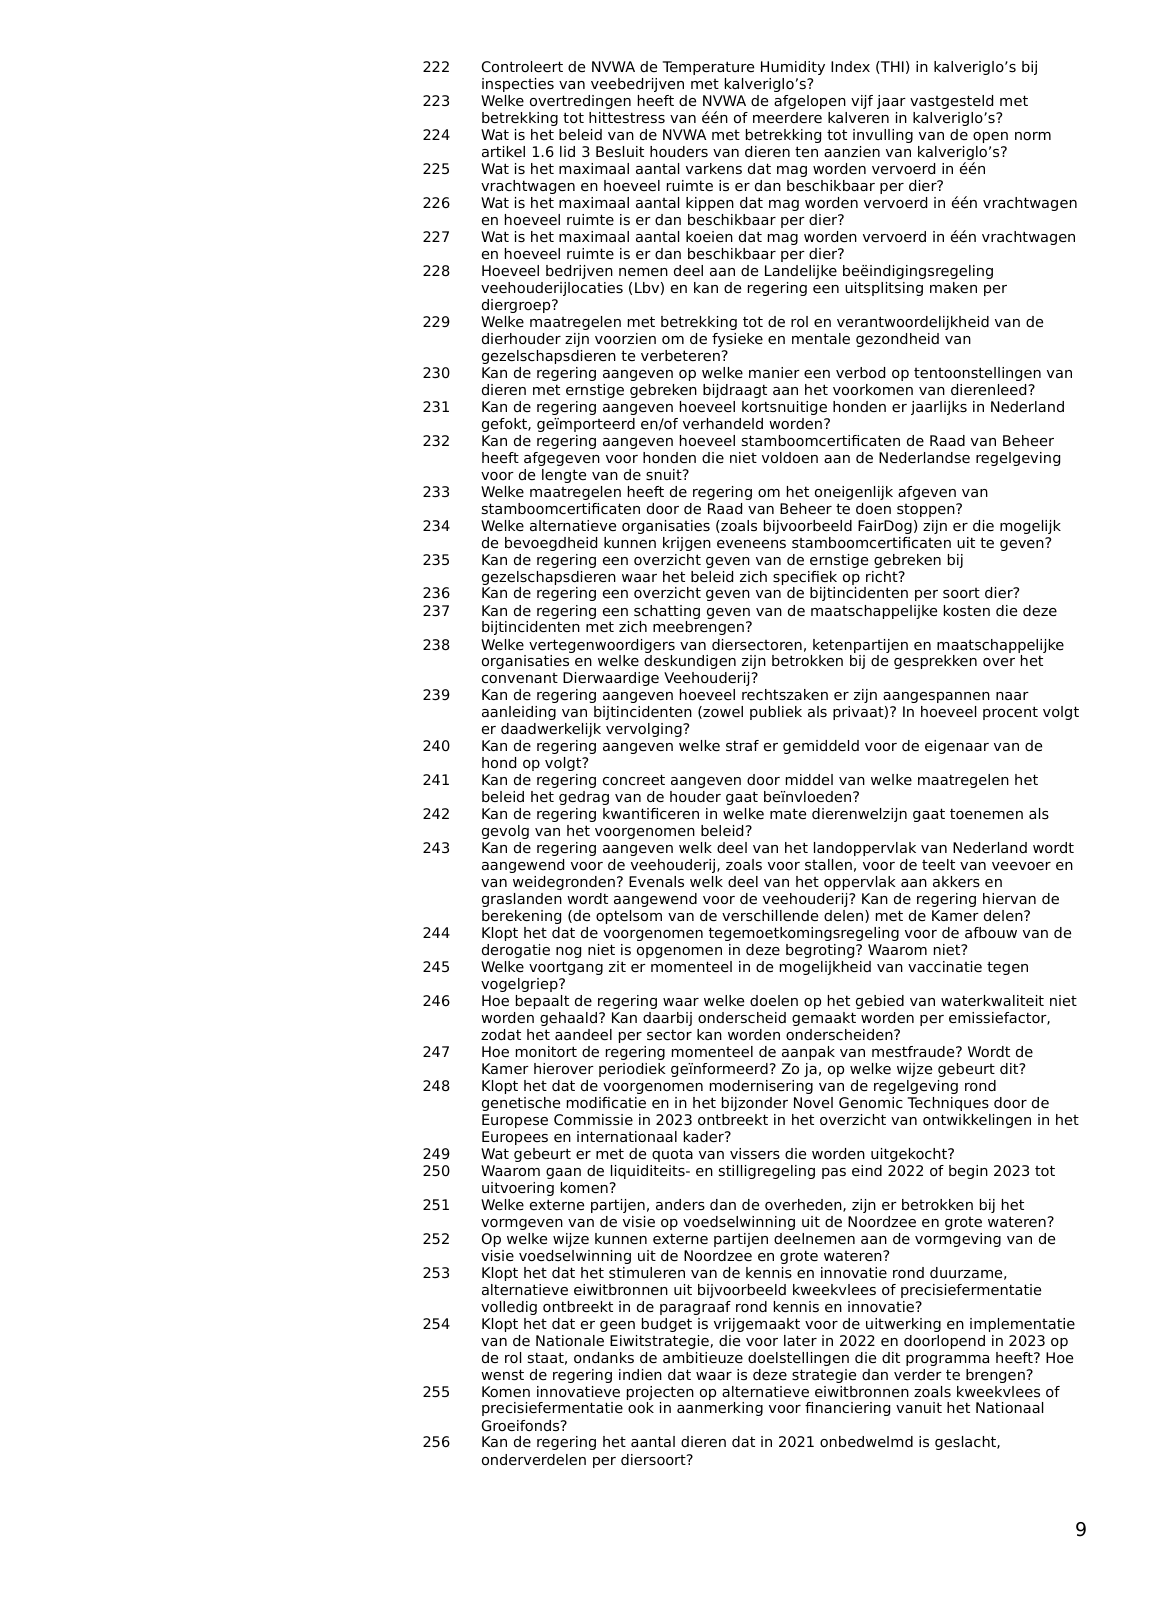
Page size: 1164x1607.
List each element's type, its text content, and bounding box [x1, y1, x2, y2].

table_cell 224 [422, 127, 475, 161]
table_cell 233 [422, 484, 475, 517]
table_cell 253 [422, 1265, 475, 1316]
table_cell Waarom gaan de liquiditeits- en stilligregeling pas eind 2022 of begin 2023 tot uitvoering komen? [475, 1163, 1087, 1197]
table_cell Kan de regering aangeven welk deel van het landoppervlak van Nederland wordt aangewend voor de veehouderij, zoals voor stallen, voor de teelt van veevoer en van weidegronden? Evenals welk deel van het oppervlak aan akkers en graslanden wordt aangewend voor de veehouderij? Kan de regering hiervan de berekening (de optelsom van de verschillende delen) met de Kamer delen? [475, 840, 1087, 925]
table_cell 225 [422, 161, 475, 195]
table_cell 232 [422, 433, 475, 483]
table_cell Kan de regering aangeven hoeveel stamboomcertificaten de Raad van Beheer heeft afgegeven voor honden die niet voldoen aan de Nederlandse regelgeving voor de lengte van de snuit? [475, 433, 1087, 483]
table_cell 251 [422, 1197, 475, 1231]
table_cell Kan de regering een overzicht geven van de ernstige gebreken bij gezelschapsdieren waar het beleid zich specifiek op richt? [475, 551, 1087, 585]
table_cell 255 [422, 1384, 475, 1434]
table_cell Welke externe partijen, anders dan de overheden, zijn er betrokken bij het vormgeven van de visie op voedselwinning uit de Noordzee en grote wateren? [475, 1197, 1087, 1231]
table_cell 222 [422, 59, 475, 93]
table_cell 229 [422, 314, 475, 365]
table_cell 228 [422, 263, 475, 314]
table_cell Klopt het dat de voorgenomen modernisering van de regelgeving rond genetische modificatie en in het bijzonder Novel Genomic Techniques door de Europese Commissie in 2023 ontbreekt in het overzicht van ontwikkelingen in het Europees en internationaal kader? [475, 1078, 1087, 1146]
table_cell Kan de regering het aantal dieren dat in 2021 onbedwelmd is geslacht, onderverdelen per diersoort? [475, 1434, 1087, 1468]
table_cell 254 [422, 1316, 475, 1383]
table_cell Kan de regering een overzicht geven van de bijtincidenten per soort dier? [475, 585, 1087, 602]
table_cell Welke alternatieve organisaties (zoals bijvoorbeeld FairDog) zijn er die mogelijk de bevoegdheid kunnen krijgen eveneens stamboomcertificaten uit te geven? [475, 518, 1087, 551]
table_cell Klopt het dat de voorgenomen tegemoetkomingsregeling voor de afbouw van de derogatie nog niet is opgenomen in deze begroting? Waarom niet? [475, 925, 1087, 959]
table_cell Op welke wijze kunnen externe partijen deelnemen aan de vormgeving van de visie voedselwinning uit de Noordzee en grote wateren? [475, 1231, 1087, 1264]
table_cell Kan de regering aangeven welke straf er gemiddeld voor de eigenaar van de hond op volgt? [475, 738, 1087, 772]
table_cell 245 [422, 959, 475, 993]
table_cell Welke maatregelen met betrekking tot de rol en verantwoordelijkheid van de dierhouder zijn voorzien om de fysieke en mentale gezondheid van gezelschapsdieren te verbeteren? [475, 314, 1087, 365]
table_cell 226 [422, 195, 475, 229]
table_cell Kan de regering aangeven hoeveel kortsnuitige honden er jaarlijks in Nederland gefokt, geïmporteerd en/of verhandeld worden? [475, 399, 1087, 433]
table_cell Hoe bepaalt de regering waar welke doelen op het gebied van waterkwaliteit niet worden gehaald? Kan daarbij onderscheid gemaakt worden per emissiefactor, zodat het aandeel per sector kan worden onderscheiden? [475, 993, 1087, 1044]
table_cell 241 [422, 772, 475, 806]
table_cell 242 [422, 806, 475, 840]
table_cell 247 [422, 1044, 475, 1078]
table_cell 248 [422, 1078, 475, 1146]
table_cell Klopt het dat er geen budget is vrijgemaakt voor de uitwerking en implementatie van de Nationale Eiwitstrategie, die voor later in 2022 en doorlopend in 2023 op de rol staat, ondanks de ambitieuze doelstellingen die dit programma heeft? Hoe wenst de regering indien dat waar is deze strategie dan verder te brengen? [475, 1316, 1087, 1383]
table_cell 256 [422, 1434, 475, 1468]
table_cell 234 [422, 518, 475, 551]
table_cell Kan de regering concreet aangeven door middel van welke maatregelen het beleid het gedrag van de houder gaat beïnvloeden? [475, 772, 1087, 806]
table_cell Welke maatregelen heeft de regering om het oneigenlijk afgeven van stamboomcertificaten door de Raad van Beheer te doen stoppen? [475, 484, 1087, 517]
table_cell 236 [422, 585, 475, 602]
table_cell 244 [422, 925, 475, 959]
table_cell Hoe monitort de regering momenteel de aanpak van mestfraude? Wordt de Kamer hierover periodiek geïnformeerd? Zo ja, op welke wijze gebeurt dit? [475, 1044, 1087, 1078]
table_cell Komen innovatieve projecten op alternatieve eiwitbronnen zoals kweekvlees of precisiefermentatie ook in aanmerking voor financiering vanuit het Nationaal Groeifonds? [475, 1384, 1087, 1434]
table_cell 231 [422, 399, 475, 433]
table_cell Wat is het maximaal aantal koeien dat mag worden vervoerd in één vrachtwagen en hoeveel ruimte is er dan beschikbaar per dier? [475, 229, 1087, 263]
table_cell Welke overtredingen heeft de NVWA de afgelopen vijf jaar vastgesteld met betrekking tot hittestress van één of meerdere kalveren in kalveriglo’s? [475, 93, 1087, 127]
table_cell 237 [422, 603, 475, 636]
table_cell 246 [422, 993, 475, 1044]
table_cell 235 [422, 551, 475, 585]
table_cell 240 [422, 738, 475, 772]
table_cell 249 [422, 1146, 475, 1163]
table_cell 230 [422, 365, 475, 399]
table_cell 239 [422, 687, 475, 738]
table_cell 243 [422, 840, 475, 925]
table_cell Wat gebeurt er met de quota van vissers die worden uitgekocht? [475, 1146, 1087, 1163]
table_cell Klopt het dat het stimuleren van de kennis en innovatie rond duurzame, alternatieve eiwitbronnen uit bijvoorbeeld kweekvlees of precisiefermentatie volledig ontbreekt in de paragraaf rond kennis en innovatie? [475, 1265, 1087, 1316]
table_cell Wat is het beleid van de NVWA met betrekking tot invulling van de open norm artikel 1.6 lid 3 Besluit houders van dieren ten aanzien van kalveriglo’s? [475, 127, 1087, 161]
table_cell Kan de regering aangeven hoeveel rechtszaken er zijn aangespannen naar aanleiding van bijtincidenten (zowel publiek als privaat)? In hoeveel procent volgt er daadwerkelijk vervolging? [475, 687, 1087, 738]
table_cell 250 [422, 1163, 475, 1197]
table_cell Controleert de NVWA de Temperature Humidity Index (THI) in kalveriglo’s bij inspecties van veebedrijven met kalveriglo’s? [475, 59, 1087, 93]
table_cell 252 [422, 1231, 475, 1264]
table_cell Wat is het maximaal aantal varkens dat mag worden vervoerd in één vrachtwagen en hoeveel ruimte is er dan beschikbaar per dier? [475, 161, 1087, 195]
table_cell Kan de regering kwantificeren in welke mate dierenwelzijn gaat toenemen als gevolg van het voorgenomen beleid? [475, 806, 1087, 840]
table_cell Kan de regering aangeven op welke manier een verbod op tentoonstellingen van dieren met ernstige gebreken bijdraagt aan het voorkomen van dierenleed? [475, 365, 1087, 399]
table_cell Kan de regering een schatting geven van de maatschappelijke kosten die deze bijtincidenten met zich meebrengen? [475, 603, 1087, 636]
table_cell 238 [422, 636, 475, 687]
table_cell 227 [422, 229, 475, 263]
table_cell 223 [422, 93, 475, 127]
table_cell Welke voortgang zit er momenteel in de mogelijkheid van vaccinatie tegen vogelgriep? [475, 959, 1087, 993]
table_cell Wat is het maximaal aantal kippen dat mag worden vervoerd in één vrachtwagen en hoeveel ruimte is er dan beschikbaar per dier? [475, 195, 1087, 229]
table_cell Hoeveel bedrijven nemen deel aan de Landelijke beëindigingsregeling veehouderijlocaties (Lbv) en kan de regering een uitsplitsing maken per diergroep? [475, 263, 1087, 314]
table_cell Welke vertegenwoordigers van diersectoren, ketenpartijen en maatschappelijke organisaties en welke deskundigen zijn betrokken bij de gesprekken over het convenant Dierwaardige Veehouderij? [475, 636, 1087, 687]
